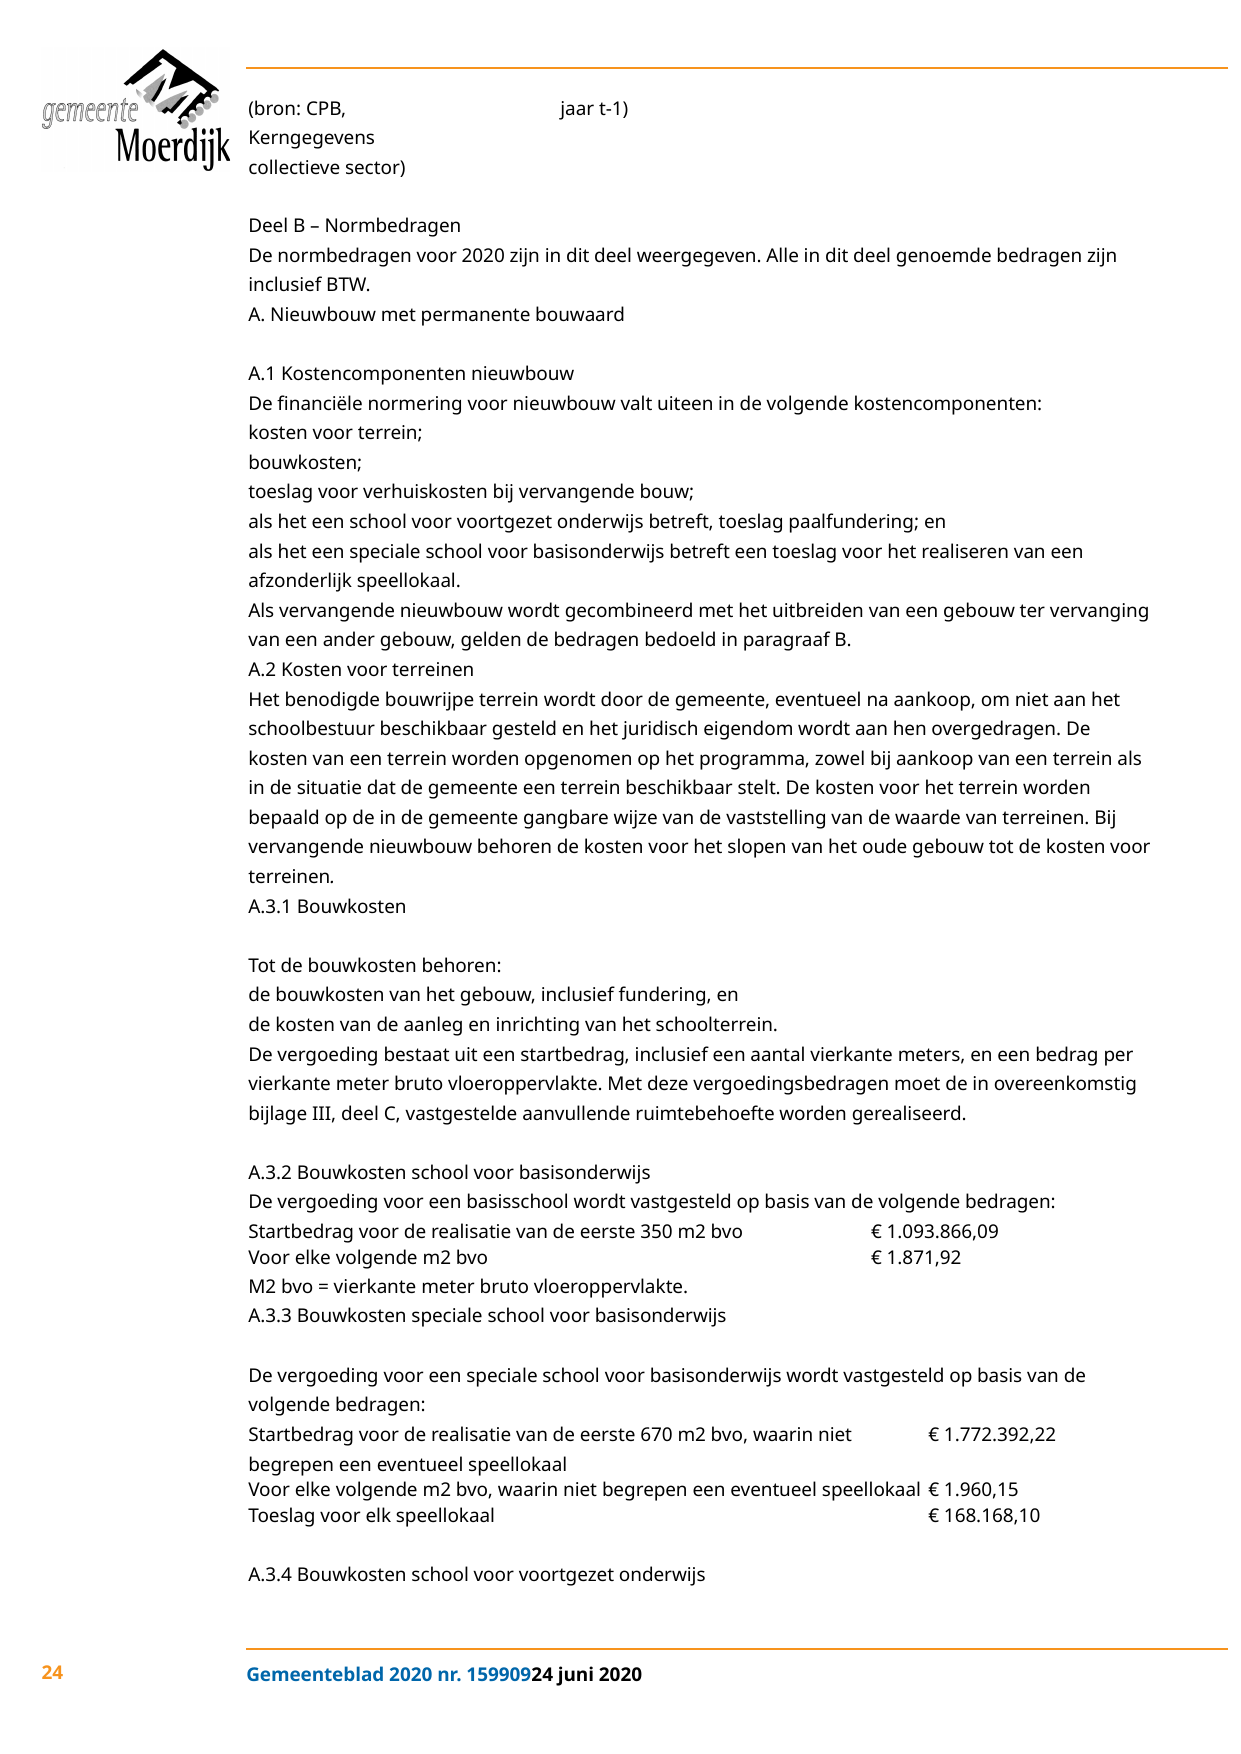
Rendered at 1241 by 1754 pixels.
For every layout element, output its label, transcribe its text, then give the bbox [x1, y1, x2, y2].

table_header Startbedrag voor de realisatie van de eerste 670 m2 bvo, waarin niet begrepen een eventueel speellokaal [248, 1421, 928, 1476]
table_cell [408, 95, 560, 180]
text Deel B – Normbedragen [248, 212, 1152, 238]
text De normbedragen voor 2020 zijn in dit deel weergegeven. Alle in dit deel genoemde bedragen zijn inclusief BTW. [248, 242, 1152, 297]
text De financiële normering voor nieuwbouw valt uiteen in de volgende kostencomponenten: [248, 390, 1152, 416]
table_cell Voor elke volgende m2 bvo, waarin niet begrepen een eventueel speellokaal [248, 1476, 928, 1502]
text de kosten van de aanleg en inrichting van het schoolterrein. [248, 1011, 1152, 1037]
table_cell Voor elke volgende m2 bvo [248, 1244, 871, 1270]
picture [41, 47, 231, 172]
text A.3.4 Bouwkosten school voor voortgezet onderwijs [248, 1561, 1152, 1586]
text Als vervangende nieuwbouw wordt gecombineerd met het uitbreiden van een gebouw ter vervanging van een ander gebouw, gelden de bedragen bedoeld in paragraaf B. [248, 597, 1152, 652]
table_header Startbedrag voor de realisatie van de eerste 350 m2 bvo [248, 1219, 871, 1244]
text M2 bvo = vierkante meter bruto vloeroppervlakte. [248, 1273, 1152, 1299]
text kosten voor terrein; [248, 419, 1152, 445]
text De vergoeding bestaat uit een startbedrag, inclusief een aantal vierkante meters, en een bedrag per vierkante meter bruto vloeroppervlakte. Met deze vergoedingsbedragen moet de in overeenkomstig bijlage III, deel C, vastgestelde aanvullende ruimtebehoefte worden gerealiseerd. [248, 1041, 1152, 1126]
table_cell € 168.168,10 [928, 1502, 1152, 1528]
text A.3.1 Bouwkosten [248, 893, 1152, 919]
text De vergoeding voor een speciale school voor basisonderwijs wordt vastgesteld op basis van de volgende bedragen: [248, 1362, 1152, 1417]
table_cell [780, 95, 932, 180]
text A.1 Kostencomponenten nieuwbouw [248, 360, 1152, 386]
table_cell jaar t-1) [560, 95, 779, 180]
text toeslag voor verhuiskosten bij vervangende bouw; [248, 479, 1152, 504]
table_header € 1.772.392,22 [928, 1421, 1152, 1476]
table_cell € 1.960,15 [928, 1476, 1152, 1502]
text de bouwkosten van het gebouw, inclusief fundering, en [248, 982, 1152, 1007]
text A.2 Kosten voor terreinen [248, 656, 1152, 682]
table_cell Toeslag voor elk speellokaal [248, 1502, 928, 1528]
text als het een speciale school voor basisonderwijs betreft een toeslag voor het realiseren van een afzonderlijk speellokaal. [248, 538, 1152, 593]
text A.3.3 Bouwkosten speciale school voor basisonderwijs [248, 1303, 1152, 1328]
table_cell [932, 95, 1152, 180]
text bouwkosten; [248, 449, 1152, 475]
table_cell € 1.871,92 [871, 1244, 1152, 1270]
text Het benodigde bouwrijpe terrein wordt door de gemeente, eventueel na aankoop, om niet aan het schoolbestuur beschikbaar gesteld en het juridisch eigendom wordt aan hen overgedragen. De kosten van een terrein worden opgenomen op het programma, zowel bij aankoop van een terrein als in de situatie dat de gemeente een terrein beschikbaar stelt. De kosten voor het terrein worden bepaald op de in de gemeente gangbare wijze van de vaststelling van de waarde van terreinen. Bij vervangende nieuwbouw behoren de kosten voor het slopen van het oude gebouw tot de kosten voor terreinen. [248, 686, 1152, 889]
text Tot de bouwkosten behoren: [248, 952, 1152, 978]
table_cell (bron: CPB, Kerngegevens collectieve sector) [248, 95, 407, 180]
text A.3.2 Bouwkosten school voor basisonderwijs [248, 1159, 1152, 1185]
text als het een school voor voortgezet onderwijs betreft, toeslag paalfundering; en [248, 508, 1152, 534]
text A. Nieuwbouw met permanente bouwaard [248, 301, 1152, 327]
text De vergoeding voor een basisschool wordt vastgesteld op basis van de volgende bedragen: [248, 1189, 1152, 1214]
table_header € 1.093.866,09 [871, 1219, 1152, 1244]
